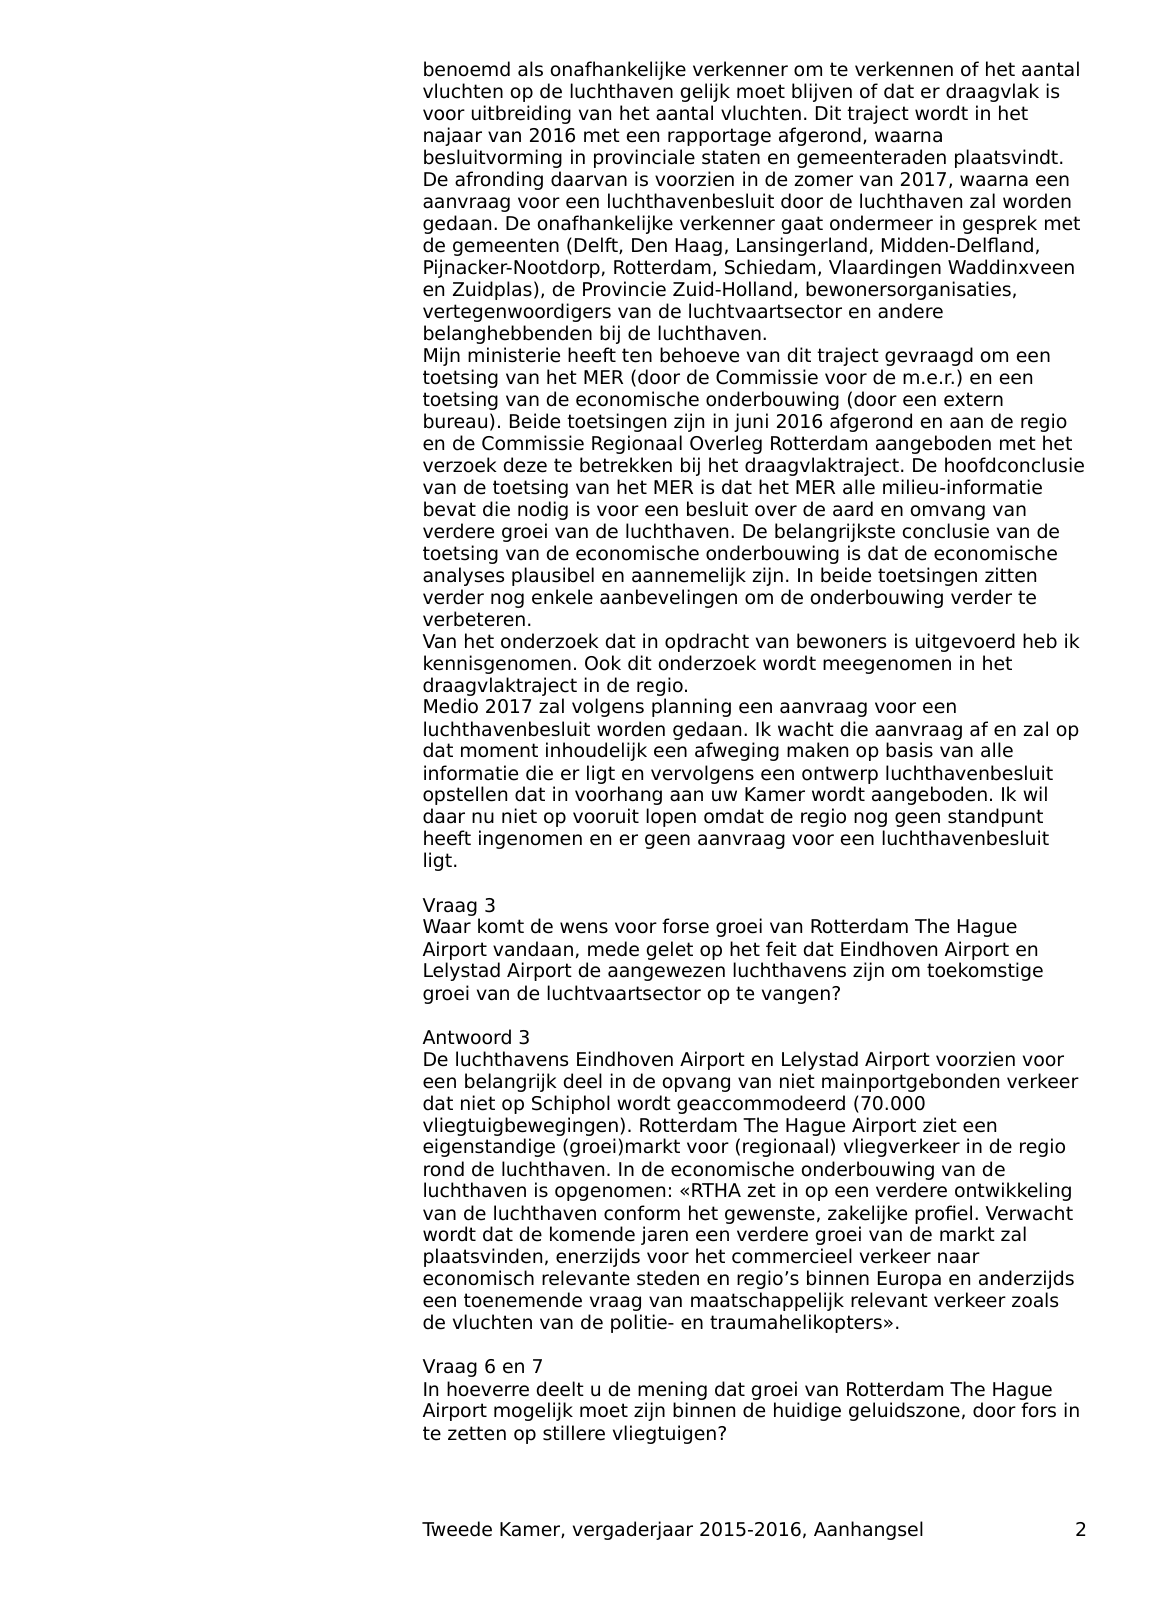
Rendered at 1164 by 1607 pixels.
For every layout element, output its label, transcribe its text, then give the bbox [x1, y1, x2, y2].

text Medio 2017 zal volgens planning een aanvraag voor een luchthavenbesluit worden gedaan. Ik wacht die aanvraag af en zal op dat moment inhoudelijk een afweging maken op basis van alle informatie die er ligt en vervolgens een ontwerp luchthavenbesluit opstellen dat in voorhang aan uw Kamer wordt aangeboden. Ik wil daar nu niet op vooruit lopen omdat de regio nog geen standpunt heeft ingenomen en er geen aanvraag voor een luchthavenbesluit ligt. [422, 696, 1087, 872]
text Mijn ministerie heeft ten behoeve van dit traject gevraagd om een toetsing van het MER (door de Commissie voor de m.e.r.) en een toetsing van de economische onderbouwing (door een extern bureau). Beide toetsingen zijn in juni 2016 afgerond en aan de regio en de Commissie Regionaal Overleg Rotterdam aangeboden met het verzoek deze te betrekken bij het draagvlaktraject. De hoofdconclusie van de toetsing van het MER is dat het MER alle milieu-informatie bevat die nodig is voor een besluit over de aard en omvang van verdere groei van de luchthaven. De belangrijkste conclusie van de toetsing van de economische onderbouwing is dat de economische analyses plausibel en aannemelijk zijn. In beide toetsingen zitten verder nog enkele aanbevelingen om de onderbouwing verder te verbeteren. [422, 345, 1087, 631]
text Antwoord 3 [422, 1027, 1087, 1048]
text Vraag 6 en 7 [422, 1356, 1087, 1378]
text Vraag 3 [422, 894, 1087, 916]
text In hoeverre deelt u de mening dat groei van Rotterdam The Hague Airport mogelijk moet zijn binnen de huidige geluidszone, door fors in te zetten op stillere vliegtuigen? [422, 1378, 1087, 1444]
text Waar komt de wens voor forse groei van Rotterdam The Hague Airport vandaan, mede gelet op het feit dat Eindhoven Airport en Lelystad Airport de aangewezen luchthavens zijn om toekomstige groei van de luchtvaartsector op te vangen? [422, 916, 1087, 1004]
text Van het onderzoek dat in opdracht van bewoners is uitgevoerd heb ik kennisgenomen. Ook dit onderzoek wordt meegenomen in het draagvlaktraject in de regio. [422, 631, 1087, 696]
text De luchthavens Eindhoven Airport en Lelystad Airport voorzien voor een belangrijk deel in de opvang van niet mainportgebonden verkeer dat niet op Schiphol wordt geaccommodeerd (70.000 vliegtuigbewegingen). Rotterdam The Hague Airport ziet een eigenstandige (groei)markt voor (regionaal) vliegverkeer in de regio rond de luchthaven. In de economische onderbouwing van de luchthaven is opgenomen: «RTHA zet in op een verdere ontwikkeling van de luchthaven conform het gewenste, zakelijke profiel. Verwacht wordt dat de komende jaren een verdere groei van de markt zal plaatsvinden, enerzijds voor het commercieel verkeer naar economisch relevante steden en regio’s binnen Europa en anderzijds een toenemende vraag van maatschappelijk relevant verkeer zoals de vluchten van de politie- en traumahelikopters». [422, 1048, 1087, 1334]
text benoemd als onafhankelijke verkenner om te verkennen of het aantal vluchten op de luchthaven gelijk moet blijven of dat er draagvlak is voor uitbreiding van het aantal vluchten. Dit traject wordt in het najaar van 2016 met een rapportage afgerond, waarna besluitvorming in provinciale staten en gemeenteraden plaatsvindt. De afronding daarvan is voorzien in de zomer van 2017, waarna een aanvraag voor een luchthavenbesluit door de luchthaven zal worden gedaan. De onafhankelijke verkenner gaat ondermeer in gesprek met de gemeenten (Delft, Den Haag, Lansingerland, Midden-Delfland, Pijnacker-Nootdorp, Rotterdam, Schiedam, Vlaardingen Waddinxveen en Zuidplas), de Provincie Zuid-Holland, bewonersorganisaties, vertegenwoordigers van de luchtvaartsector en andere belanghebbenden bij de luchthaven. [422, 59, 1087, 345]
